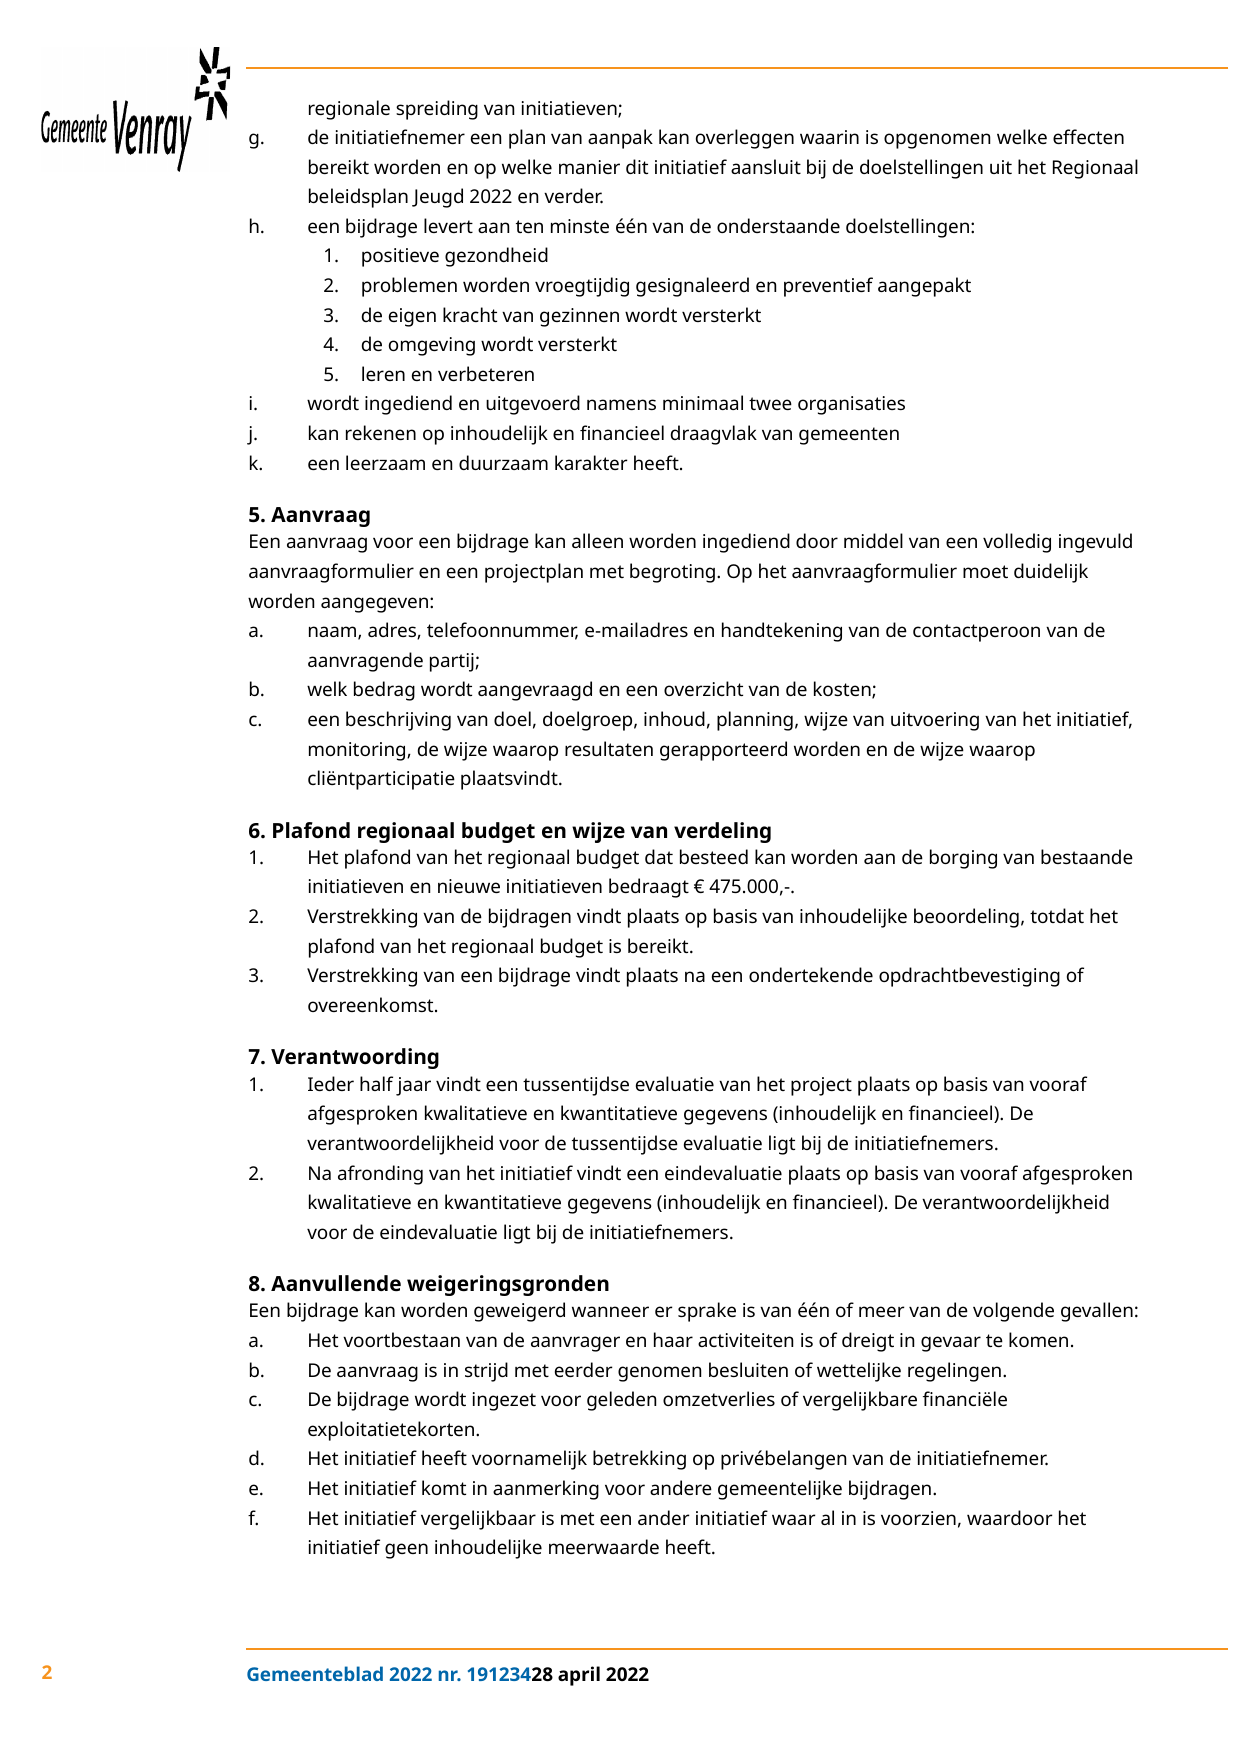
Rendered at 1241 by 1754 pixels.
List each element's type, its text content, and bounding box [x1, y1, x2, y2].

text 5. Aanvraag [248, 500, 1152, 529]
list wordt ingediend en uitgevoerd namens minimaal twee organisaties [248, 391, 1152, 416]
list Verstrekking van de bijdragen vindt plaats op basis van inhoudelijke beoordeling, totdat het plafond van het regionaal budget is bereikt. [248, 903, 1152, 959]
text 6. Plafond regionaal budget en wijze van verdeling [248, 816, 1152, 844]
list Het initiatief vergelijkbaar is met een ander initiatief waar al in is voorzien, waardoor het initiatief geen inhoudelijke meerwaarde heeft. [248, 1505, 1152, 1560]
list Het initiatief heeft voornamelijk betrekking op privébelangen van de initiatiefnemer. [248, 1446, 1152, 1471]
list Het initiatief komt in aanmerking voor andere gemeentelijke bijdragen. [248, 1475, 1152, 1501]
list de omgeving wordt versterkt [323, 331, 1152, 357]
list de eigen kracht van gezinnen wordt versterkt [323, 302, 1152, 328]
list regionale spreiding van initiatieven; [248, 95, 1152, 121]
text 7. Verantwoording [248, 1042, 1152, 1071]
text 8. Aanvullende weigeringsgronden [248, 1269, 1152, 1298]
list problemen worden vroegtijdig gesignaleerd en preventief aangepakt [323, 272, 1152, 298]
text Een bijdrage kan worden geweigerd wanneer er sprake is van één of meer van de volgende gevallen: [248, 1298, 1152, 1323]
list positieve gezondheid [323, 243, 1152, 268]
list Na afronding van het initiatief vindt een eindevaluatie plaats op basis van vooraf afgesproken kwalitatieve en kwantitatieve gegevens (inhoudelijk en financieel). De verantwoordelijkheid voor de eindevaluatie ligt bij de initiatiefnemers. [248, 1160, 1152, 1244]
list Ieder half jaar vindt een tussentijdse evaluatie van het project plaats op basis van vooraf afgesproken kwalitatieve en kwantitatieve gegevens (inhoudelijk en financieel). De verantwoordelijkheid voor de tussentijdse evaluatie ligt bij de initiatiefnemers. [248, 1071, 1152, 1156]
list Het plafond van het regionaal budget dat besteed kan worden aan de borging van bestaande initiatieven en nieuwe initiatieven bedraagt € 475.000,-. [248, 844, 1152, 899]
list een leerzaam en duurzaam karakter heeft. [248, 450, 1152, 476]
list De bijdrage wordt ingezet voor geleden omzetverlies of vergelijkbare financiële exploitatietekorten. [248, 1386, 1152, 1442]
list de initiatiefnemer een plan van aanpak kan overleggen waarin is opgenomen welke effecten bereikt worden en op welke manier dit initiatief aansluit bij de doelstellingen uit het Regionaal beleidsplan Jeugd 2022 en verder. [248, 124, 1152, 209]
list naam, adres, telefoonnummer, e-mailadres en handtekening van de contactperoon van de aanvragende partij; [248, 617, 1152, 673]
list kan rekenen op inhoudelijk en financieel draagvlak van gemeenten [248, 420, 1152, 446]
list De aanvraag is in strijd met eerder genomen besluiten of wettelijke regelingen. [248, 1357, 1152, 1383]
list Het voortbestaan van de aanvrager en haar activiteiten is of dreigt in gevaar te komen. [248, 1327, 1152, 1353]
list Verstrekking van een bijdrage vindt plaats na een ondertekende opdrachtbevestiging of overeenkomst. [248, 962, 1152, 1018]
picture [41, 47, 231, 172]
list welk bedrag wordt aangevraagd en een overzicht van de kosten; [248, 677, 1152, 702]
list een beschrijving van doel, doelgroep, inhoud, planning, wijze van uitvoering van het initiatief, monitoring, de wijze waarop resultaten gerapporteerd worden en de wijze waarop cliëntparticipatie plaatsvindt. [248, 706, 1152, 791]
list leren en verbeteren [323, 361, 1152, 387]
text Een aanvraag voor een bijdrage kan alleen worden ingediend door middel van een volledig ingevuld aanvraagformulier en een projectplan met begroting. Op het aanvraagformulier moet duidelijk worden aangegeven: [248, 529, 1152, 613]
list een bijdrage levert aan ten minste één van de onderstaande doelstellingen: [248, 213, 1152, 239]
